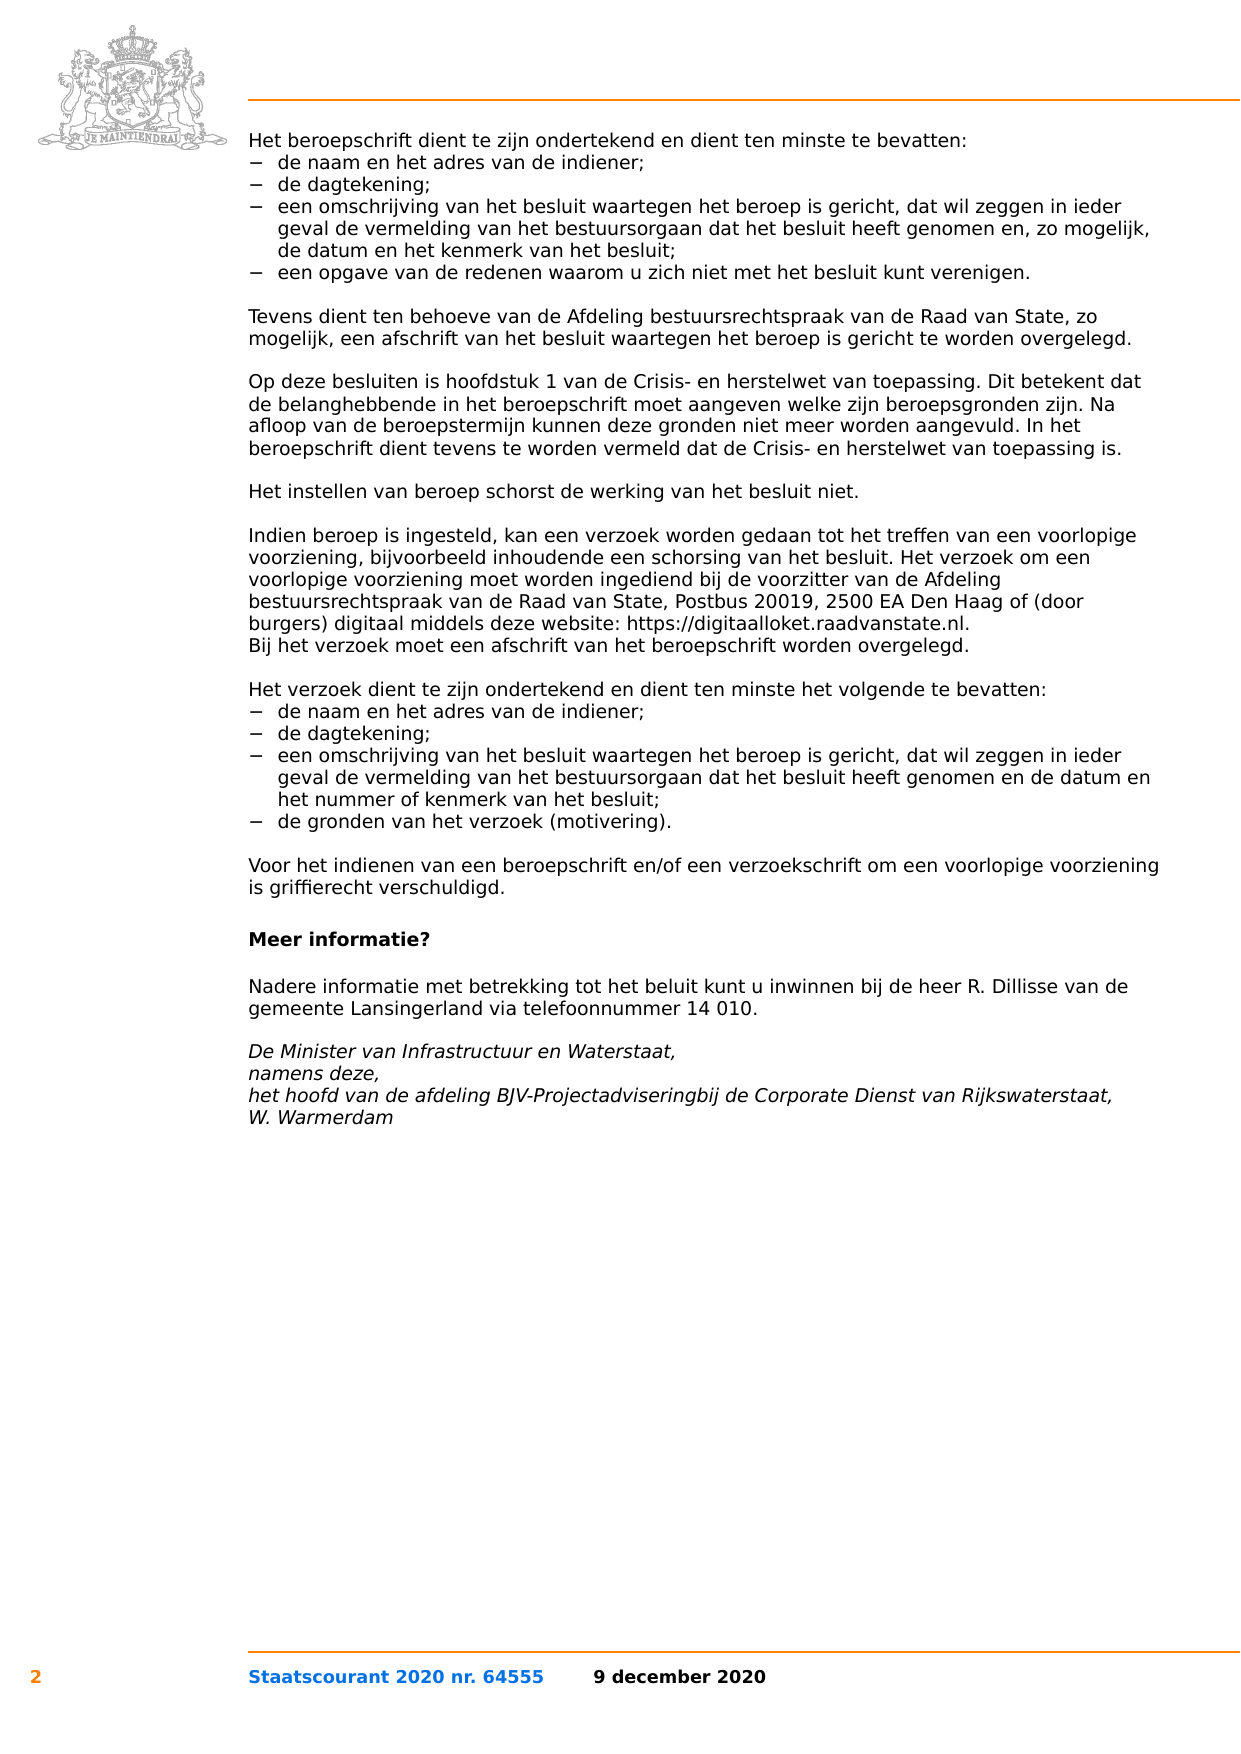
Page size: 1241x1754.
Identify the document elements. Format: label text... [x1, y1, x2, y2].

text − de dagtekening; [248, 723, 1163, 745]
text − de dagtekening; [248, 174, 1163, 196]
text − een opgave van de redenen waarom u zich niet met het besluit kunt verenigen. [248, 262, 1163, 284]
text Het verzoek dient te zijn ondertekend en dient ten minste het volgende te bevatten: [248, 679, 1163, 701]
text Op deze besluiten is hoofdstuk 1 van de Crisis- en herstelwet van toepassing. Dit betekent dat de belanghebbende in het beroepschrift moet aangeven welke zijn beroepsgronden zijn. Na afloop van de beroepstermijn kunnen deze gronden niet meer worden aangevuld. In het beroepschrift dient tevens te worden vermeld dat de Crisis- en herstelwet van toepassing is. [248, 371, 1163, 459]
text − een omschrijving van het besluit waartegen het beroep is gericht, dat wil zeggen in ieder geval de vermelding van het bestuursorgaan dat het besluit heeft genomen en de datum en het nummer of kenmerk van het besluit; [248, 745, 1163, 811]
picture [38, 25, 227, 150]
text Voor het indienen van een beroepschrift en/of een verzoekschrift om een voorlopige voorziening is griffierecht verschuldigd. [248, 854, 1163, 898]
text Bij het verzoek moet een afschrift van het beroepschrift worden overgelegd. [248, 635, 1163, 657]
text De Minister van Infrastructuur en Waterstaat, namens deze, het hoofd van de afdeling BJV-Projectadviseringbij de Corporate Dienst van Rijkswaterstaat, W. Warmerdam [248, 1041, 1163, 1129]
text − de naam en het adres van de indiener; [248, 701, 1163, 723]
text − de naam en het adres van de indiener; [248, 152, 1163, 174]
text − een omschrijving van het besluit waartegen het beroep is gericht, dat wil zeggen in ieder geval de vermelding van het bestuursorgaan dat het besluit heeft genomen en, zo mogelijk, de datum en het kenmerk van het besluit; [248, 196, 1163, 262]
text − de gronden van het verzoek (motivering). [248, 811, 1163, 833]
subtitle Meer informatie? [248, 928, 1163, 951]
text Het beroepschrift dient te zijn ondertekend en dient ten minste te bevatten: [248, 130, 1163, 152]
text Het instellen van beroep schorst de werking van het besluit niet. [248, 481, 1163, 503]
text Indien beroep is ingesteld, kan een verzoek worden gedaan tot het treffen van een voorlopige voorziening, bijvoorbeeld inhoudende een schorsing van het besluit. Het verzoek om een voorlopige voorziening moet worden ingediend bij de voorzitter van de Afdeling bestuursrechtspraak van de Raad van State, Postbus 20019, 2500 EA Den Haag of (door burgers) digitaal middels deze website: https://digitaalloket.raadvanstate.nl. [248, 525, 1163, 635]
text Tevens dient ten behoeve van de Afdeling bestuursrechtspraak van de Raad van State, zo mogelijk, een afschrift van het besluit waartegen het beroep is gericht te worden overgelegd. [248, 306, 1163, 349]
text Nadere informatie met betrekking tot het beluit kunt u inwinnen bij de heer R. Dillisse van de gemeente Lansingerland via telefoonnummer 14 010. [248, 976, 1163, 1019]
